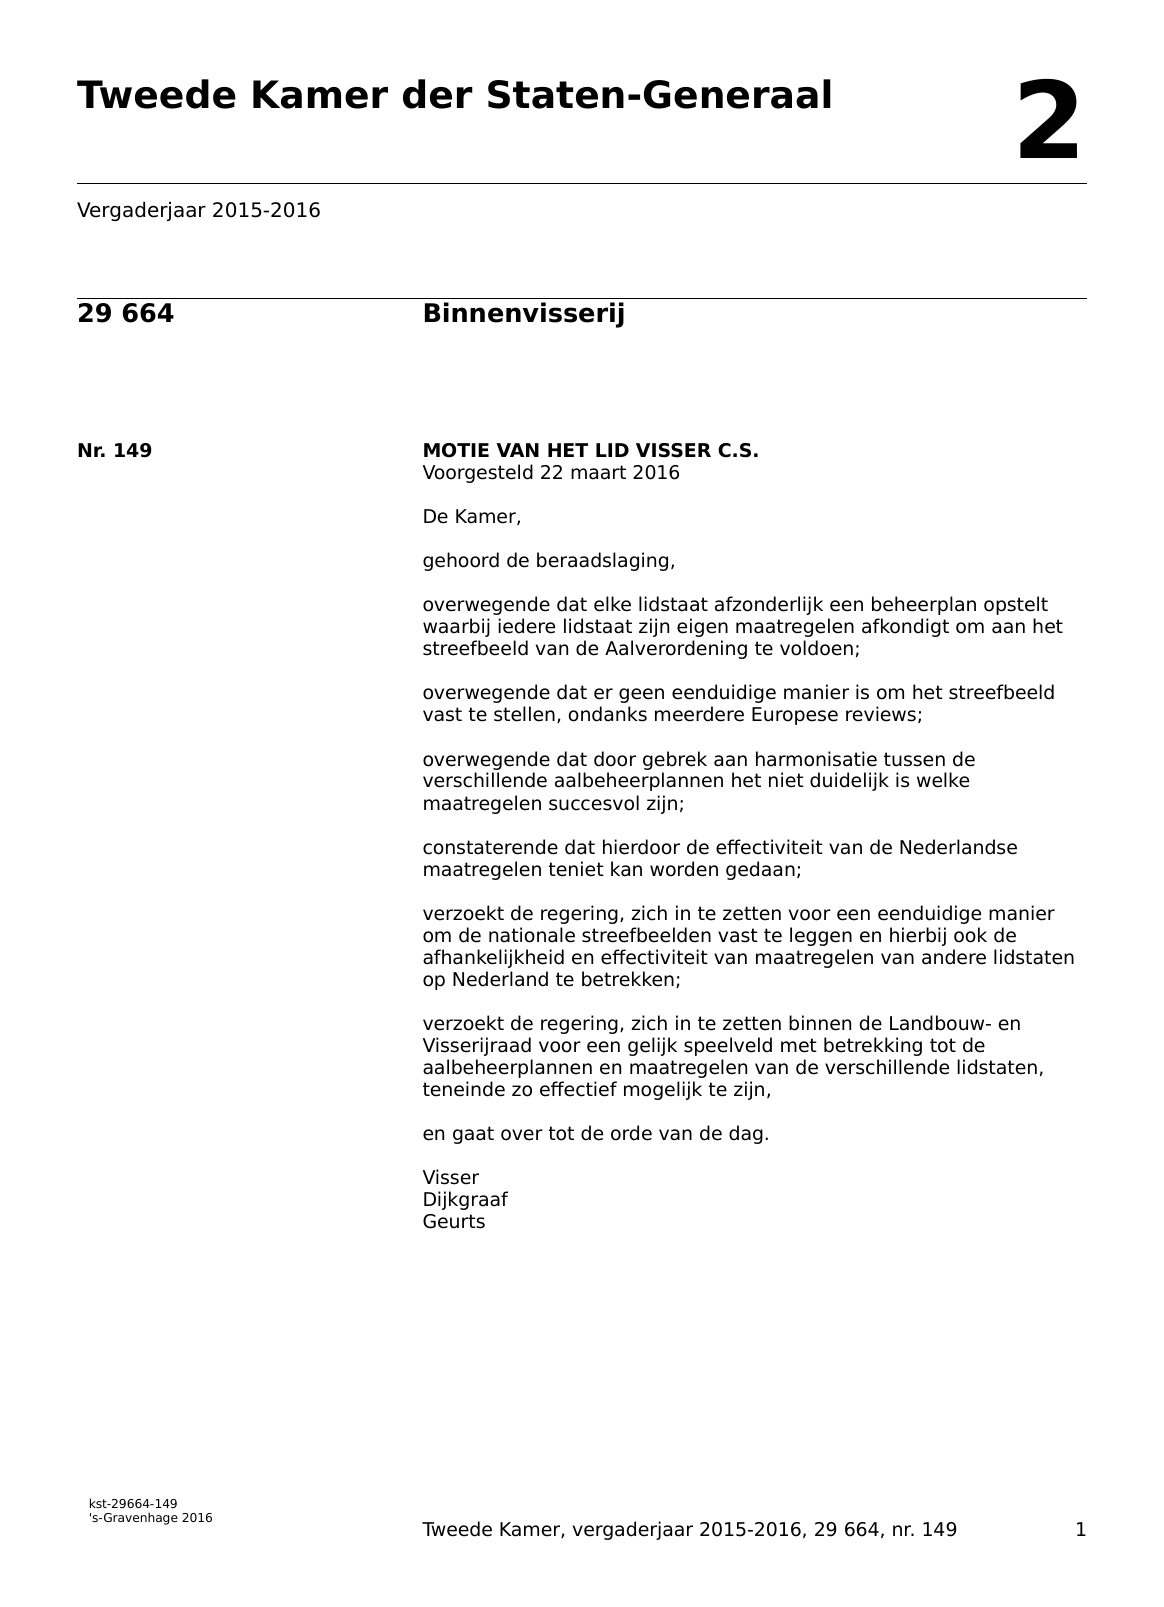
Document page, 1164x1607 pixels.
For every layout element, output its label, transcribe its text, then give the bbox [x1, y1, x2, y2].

text De Kamer, [422, 506, 1087, 528]
text verzoekt de regering, zich in te zetten binnen de Landbouw- en Visserijraad voor een gelijk speelveld met betrekking tot de aalbeheerplannen en maatregelen van de verschillende lidstaten, teneinde zo effectief mogelijk te zijn, [422, 1013, 1087, 1101]
table_cell Vergaderjaar 2015-2016 [77, 184, 1087, 298]
text overwegende dat er geen eenduidige manier is om het streefbeeld vast te stellen, ondanks meerdere Europese reviews; [422, 682, 1087, 726]
text Dijkgraaf [422, 1189, 1087, 1211]
text 's-Gravenhage 2016 [88, 1511, 323, 1525]
text en gaat over tot de orde van de dag. [422, 1123, 1087, 1145]
text verzoekt de regering, zich in te zetten voor een eenduidige manier om de nationale streefbeelden vast te leggen en hierbij ook de afhankelijkheid en effectiviteit van maatregelen van andere lidstaten op Nederland te betrekken; [422, 903, 1087, 991]
text overwegende dat door gebrek aan harmonisatie tussen de verschillende aalbeheerplannen het niet duidelijk is welke maatregelen succesvol zijn; [422, 748, 1087, 814]
text constaterende dat hierdoor de effectiviteit van de Nederlandse maatregelen teniet kan worden gedaan; [422, 837, 1087, 881]
subtitle 29 664 Binnenvisserij [77, 299, 1087, 329]
table_header Tweede Kamer der Staten-Generaal [77, 59, 886, 183]
subtitle Nr. 149 MOTIE VAN HET LID VISSER C.S. [77, 440, 1087, 462]
text overwegende dat elke lidstaat afzonderlijk een beheerplan opstelt waarbij iedere lidstaat zijn eigen maatregelen afkondigt om aan het streefbeeld van de Aalverordening te voldoen; [422, 594, 1087, 660]
text kst-29664-149 [88, 1497, 323, 1511]
text Voorgesteld 22 maart 2016 [422, 462, 1087, 484]
text Geurts [422, 1211, 1087, 1233]
text Visser [422, 1167, 1087, 1189]
table_header 2 [886, 59, 1087, 183]
text gehoord de beraadslaging, [422, 550, 1087, 572]
